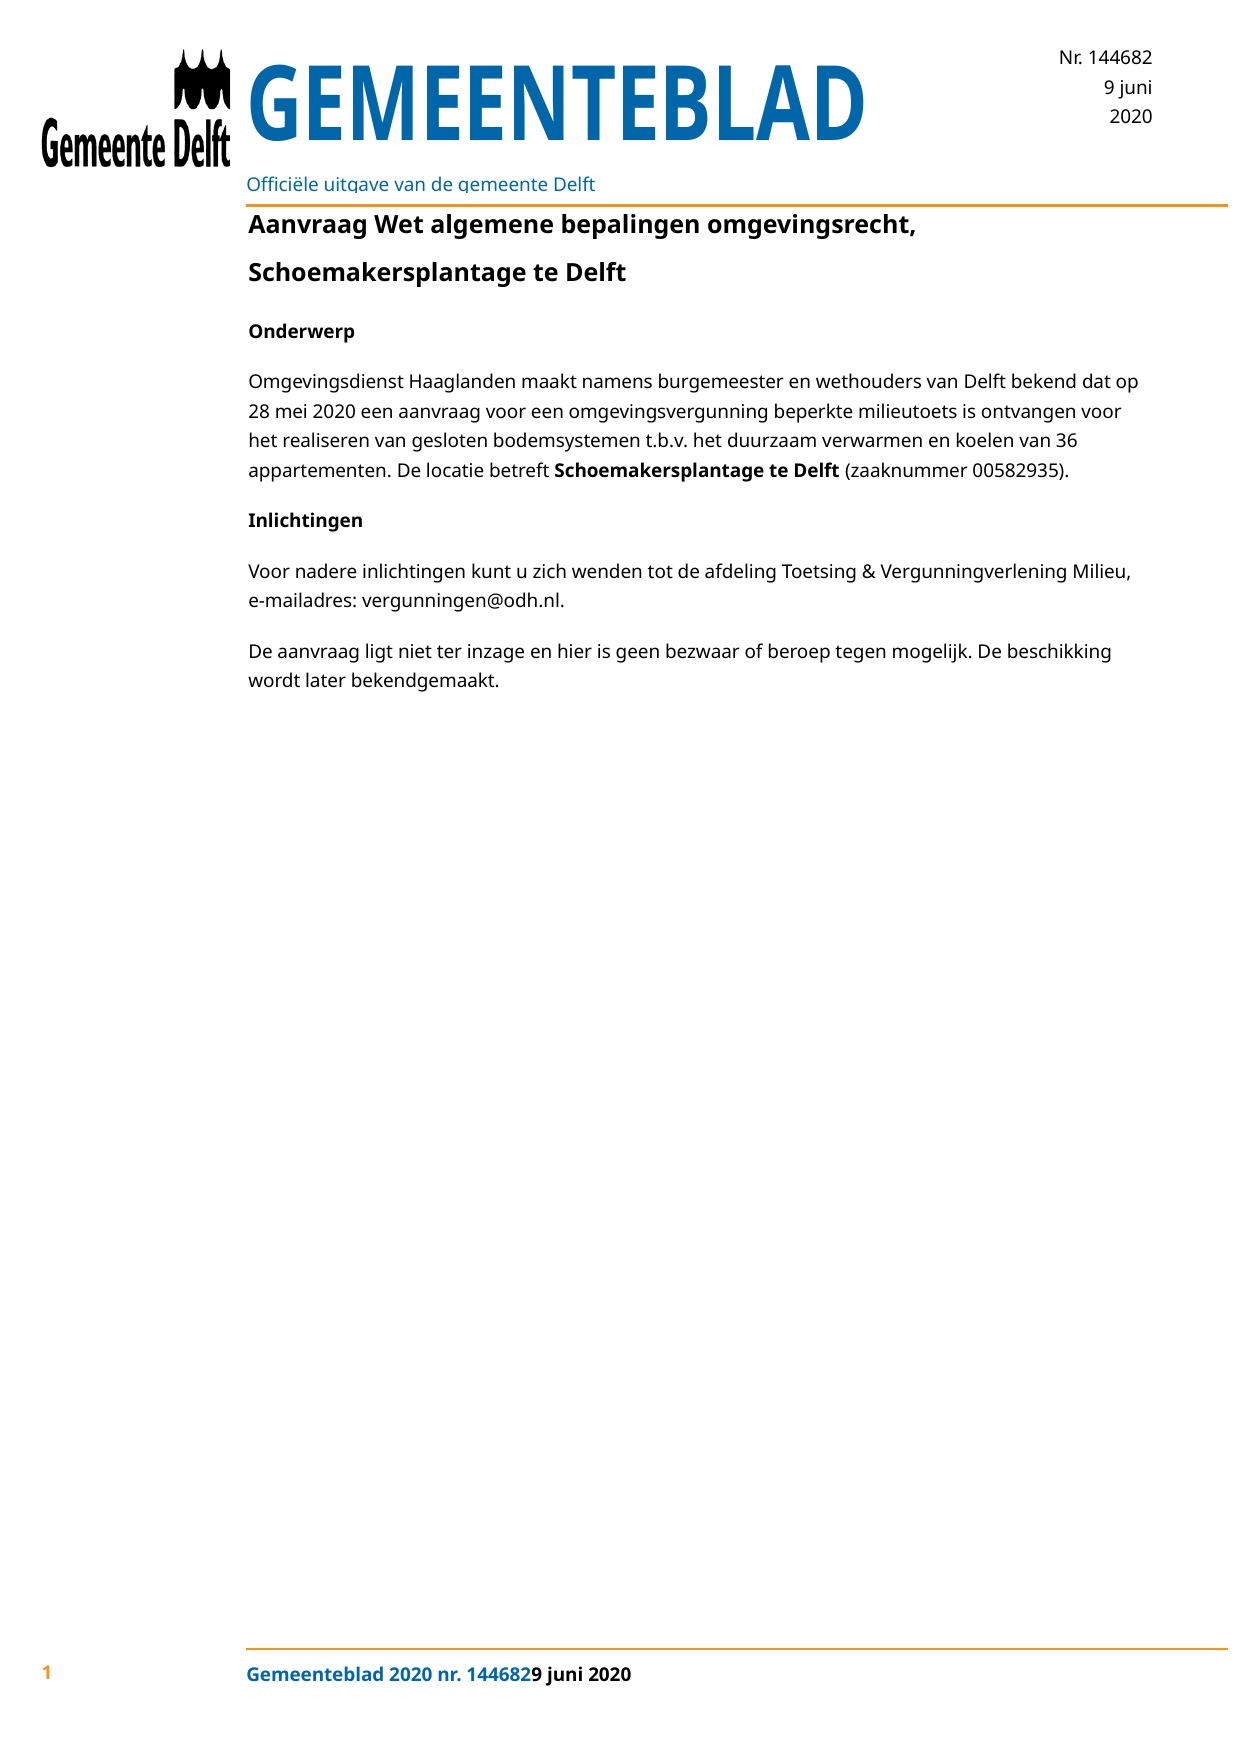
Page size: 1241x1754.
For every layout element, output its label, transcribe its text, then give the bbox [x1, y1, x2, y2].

text Voor nadere inlichtingen kunt u zich wenden tot de afdeling Toetsing & Vergunningverlening Milieu, e-mailadres: vergunningen@odh.nl. [248, 558, 1152, 613]
text De aanvraag ligt niet ter inzage en hier is geen bezwaar of beroep tegen mogelijk. De beschikking wordt later bekendgemaakt. [248, 638, 1152, 693]
text Inlichtingen [248, 507, 1152, 533]
text Omgevingsdienst Haaglanden maakt namens burgemeester en wethouders van Delft bekend dat op 28 mei 2020 een aanvraag voor een omgevingsvergunning beperkte milieutoets is ontvangen voor het realiseren van gesloten bodemsystemen t.b.v. het duurzaam verwarmen en koelen van 36 appartementen. De locatie betreft Schoemakersplantage te Delft (zaaknummer 00582935). [248, 368, 1152, 483]
text Aanvraag Wet algemene bepalingen omgevingsrecht, Schoemakersplantage te Delft [248, 207, 1152, 288]
picture [41, 47, 231, 172]
text Onderwerp [248, 318, 1152, 344]
